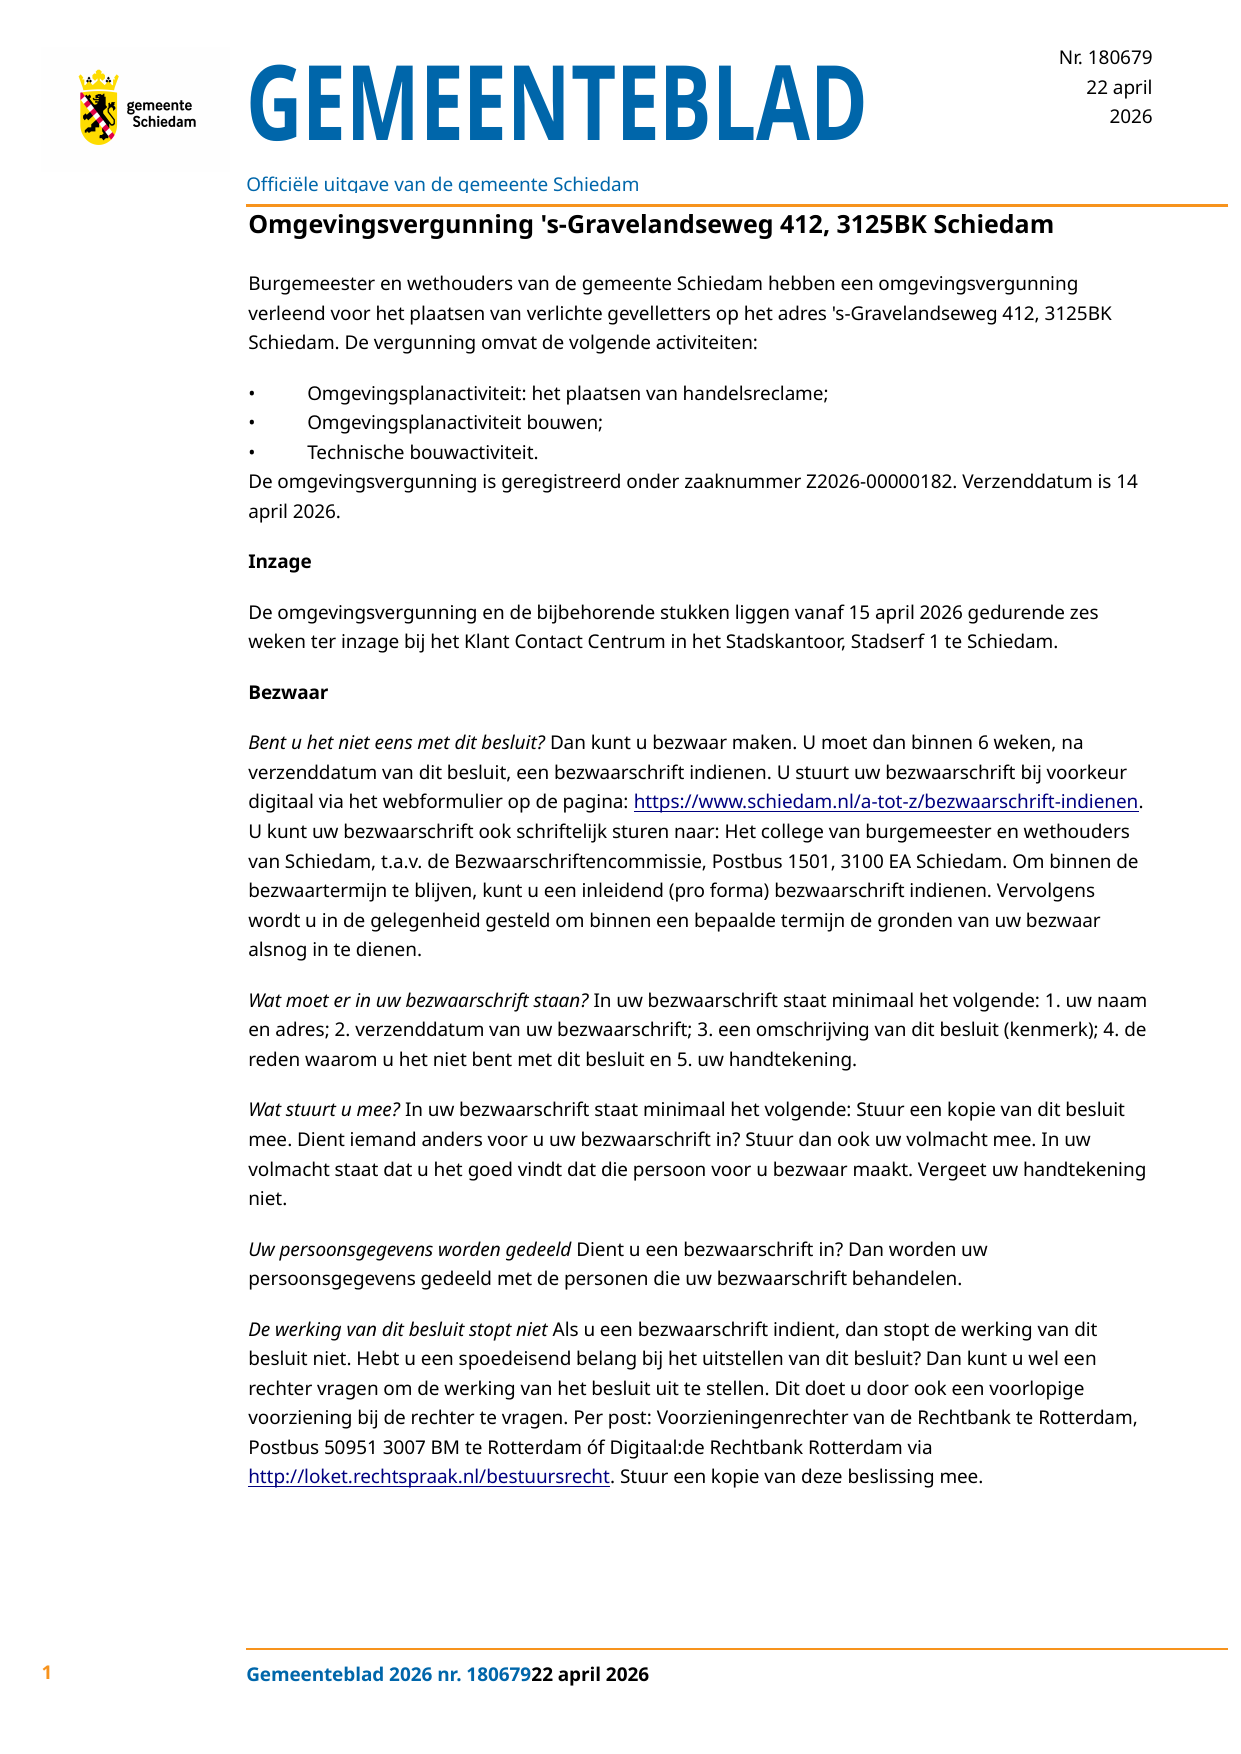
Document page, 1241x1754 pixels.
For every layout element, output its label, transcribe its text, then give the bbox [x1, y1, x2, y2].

text Burgemeester en wethouders van de gemeente Schiedam hebben een omgevingsvergunning verleend voor het plaatsen van verlichte gevelletters op het adres 's-Gravelandseweg 412, 3125BK Schiedam. De vergunning omvat de volgende activiteiten: [248, 270, 1152, 355]
list Omgevingsplanactiviteit: het plaatsen van handelsreclame; [248, 380, 1152, 406]
list Omgevingsplanactiviteit bouwen; [248, 409, 1152, 435]
text Omgevingsvergunning 's-Gravelandseweg 412, 3125BK Schiedam [248, 207, 1152, 241]
text De werking van dit besluit stopt niet Als u een bezwaarschrift indient, dan stopt de werking van dit besluit niet. Hebt u een spoedeisend belang bij het uitstellen van dit besluit? Dan kunt u wel een rechter vragen om de werking van het besluit uit te stellen. Dit doet u door ook een voorlopige voorziening bij de rechter te vragen. Per post: Voorzieningenrechter van de Rechtbank te Rotterdam, Postbus 50951 3007 BM te Rotterdam óf Digitaal:de Rechtbank Rotterdam via http://loket.rechtspraak.nl/bestuursrecht. Stuur een kopie van deze beslissing mee. [248, 1316, 1152, 1489]
text De omgevingsvergunning en de bijbehorende stukken liggen vanaf 15 april 2026 gedurende zes weken ter inzage bij het Klant Contact Centrum in het Stadskantoor, Stadserf 1 te Schiedam. [248, 599, 1152, 654]
text Uw persoonsgegevens worden gedeeld Dient u een bezwaarschrift in? Dan worden uw persoonsgegevens gedeeld met de personen die uw bezwaarschrift behandelen. [248, 1236, 1152, 1291]
picture [41, 47, 231, 172]
text Bezwaar [248, 679, 1152, 705]
text Inzage [248, 549, 1152, 574]
list Technische bouwactiviteit. [248, 439, 1152, 465]
text Bent u het niet eens met dit besluit? Dan kunt u bezwaar maken. U moet dan binnen 6 weken, na verzenddatum van dit besluit, een bezwaarschrift indienen. U stuurt uw bezwaarschrift bij voorkeur digitaal via het webformulier op de pagina: https://www.schiedam.nl/a-tot-z/bezwaarschrift-indienen. U kunt uw bezwaarschrift ook schriftelijk sturen naar: Het college van burgemeester en wethouders van Schiedam, t.a.v. de Bezwaarschriftencommissie, Postbus 1501, 3100 EA Schiedam. Om binnen de bezwaartermijn te blijven, kunt u een inleidend (pro forma) bezwaarschrift indienen. Vervolgens wordt u in de gelegenheid gesteld om binnen een bepaalde termijn de gronden van uw bezwaar alsnog in te dienen. [248, 729, 1152, 962]
text Wat moet er in uw bezwaarschrift staan? In uw bezwaarschrift staat minimaal het volgende: 1. uw naam en adres; 2. verzenddatum van uw bezwaarschrift; 3. een omschrijving van dit besluit (kenmerk); 4. de reden waarom u het niet bent met dit besluit en 5. uw handtekening. [248, 987, 1152, 1072]
text Wat stuurt u mee? In uw bezwaarschrift staat minimaal het volgende: Stuur een kopie van dit besluit mee. Dient iemand anders voor u uw bezwaarschrift in? Stuur dan ook uw volmacht mee. In uw volmacht staat dat u het goed vindt dat die persoon voor u bezwaar maakt. Vergeet uw handtekening niet. [248, 1097, 1152, 1211]
text De omgevingsvergunning is geregistreerd onder zaaknummer Z2026-00000182. Verzenddatum is 14 april 2026. [248, 469, 1152, 524]
